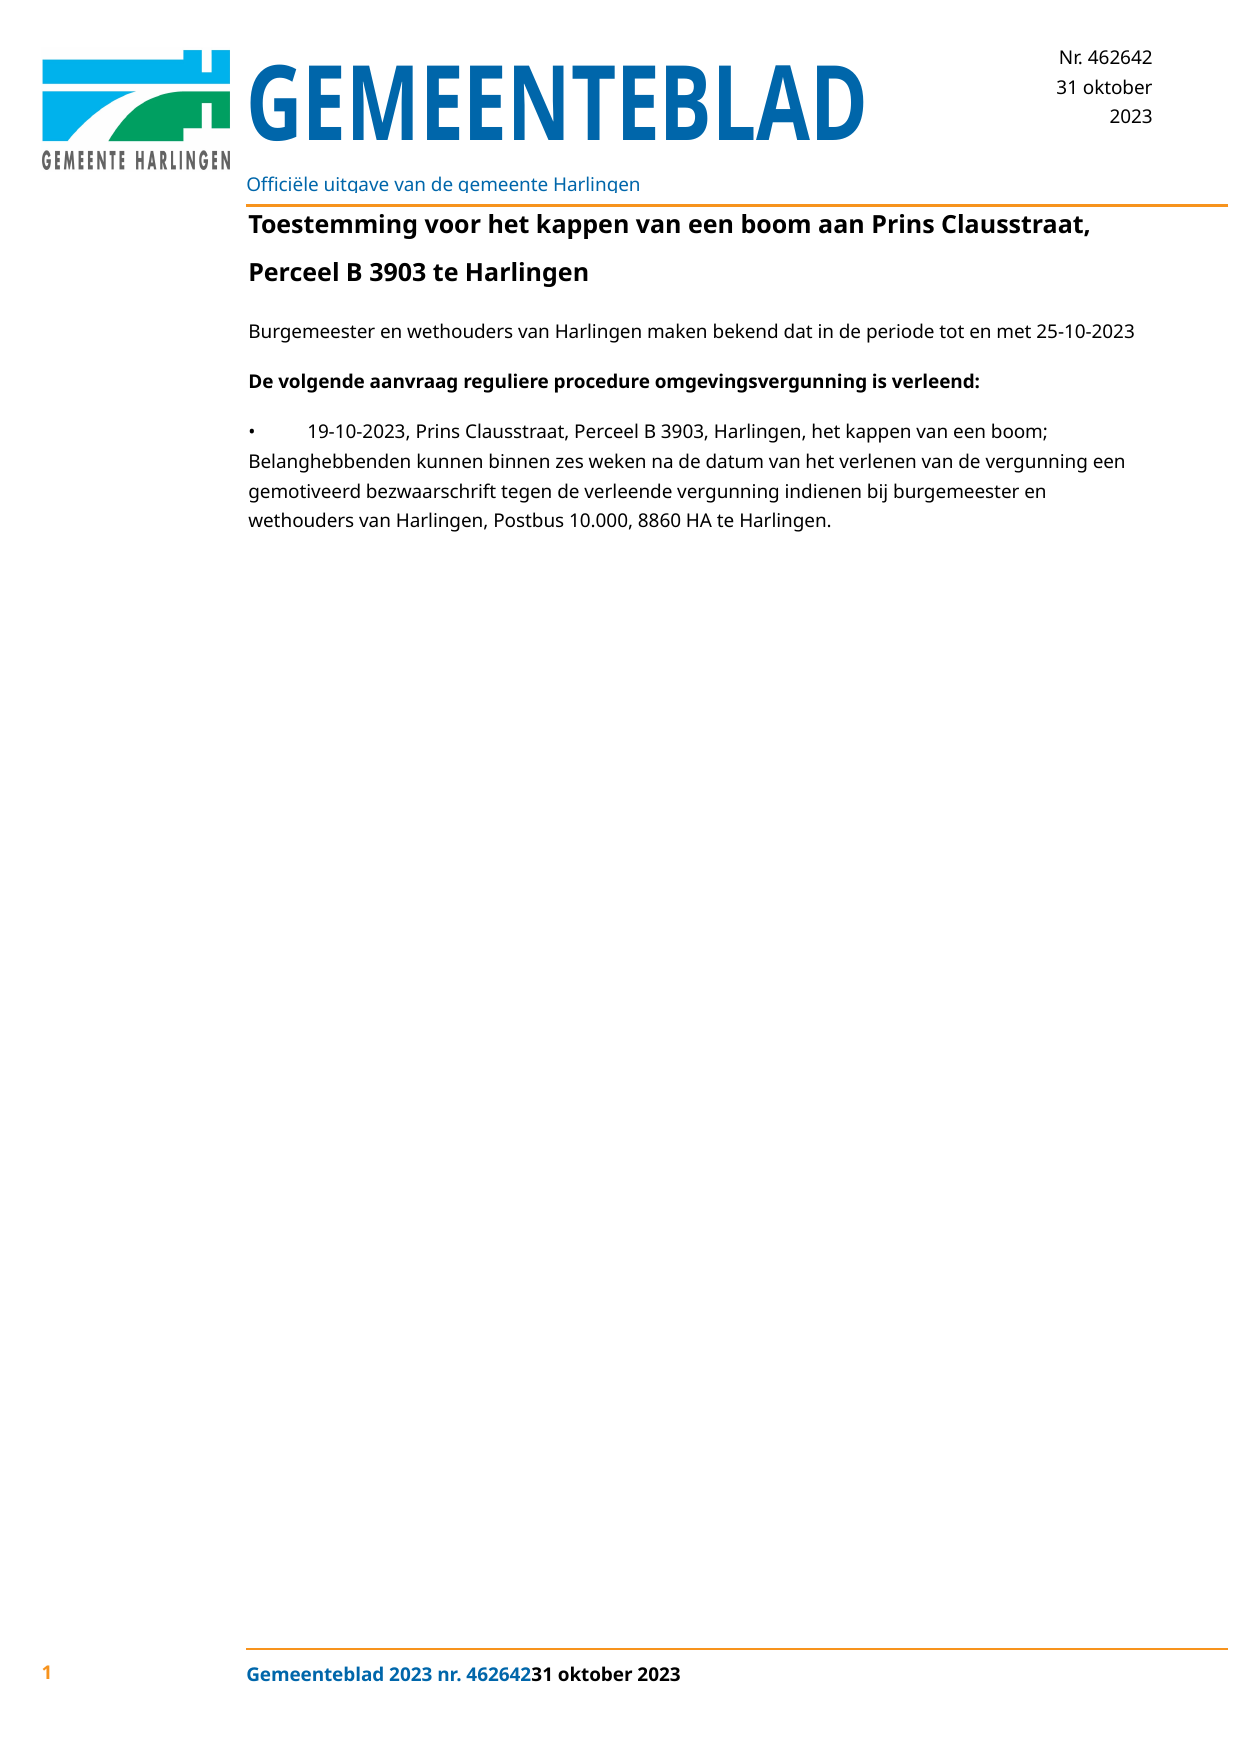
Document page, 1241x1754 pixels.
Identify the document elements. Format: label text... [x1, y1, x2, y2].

text Belanghebbenden kunnen binnen zes weken na de datum van het verlenen van de vergunning een gemotiveerd bezwaarschrift tegen de verleende vergunning indienen bij burgemeester en wethouders van Harlingen, Postbus 10.000, 8860 HA te Harlingen. [248, 448, 1152, 533]
text De volgende aanvraag reguliere procedure omgevingsvergunning is verleend: [248, 368, 1152, 394]
text Toestemming voor het kappen van een boom aan Prins Clausstraat, Perceel B 3903 te Harlingen [248, 207, 1152, 288]
picture [41, 47, 231, 172]
text Burgemeester en wethouders van Harlingen maken bekend dat in de periode tot en met 25-10-2023 [248, 318, 1152, 344]
list 19-10-2023, Prins Clausstraat, Perceel B 3903, Harlingen, het kappen van een boom; [248, 419, 1152, 444]
